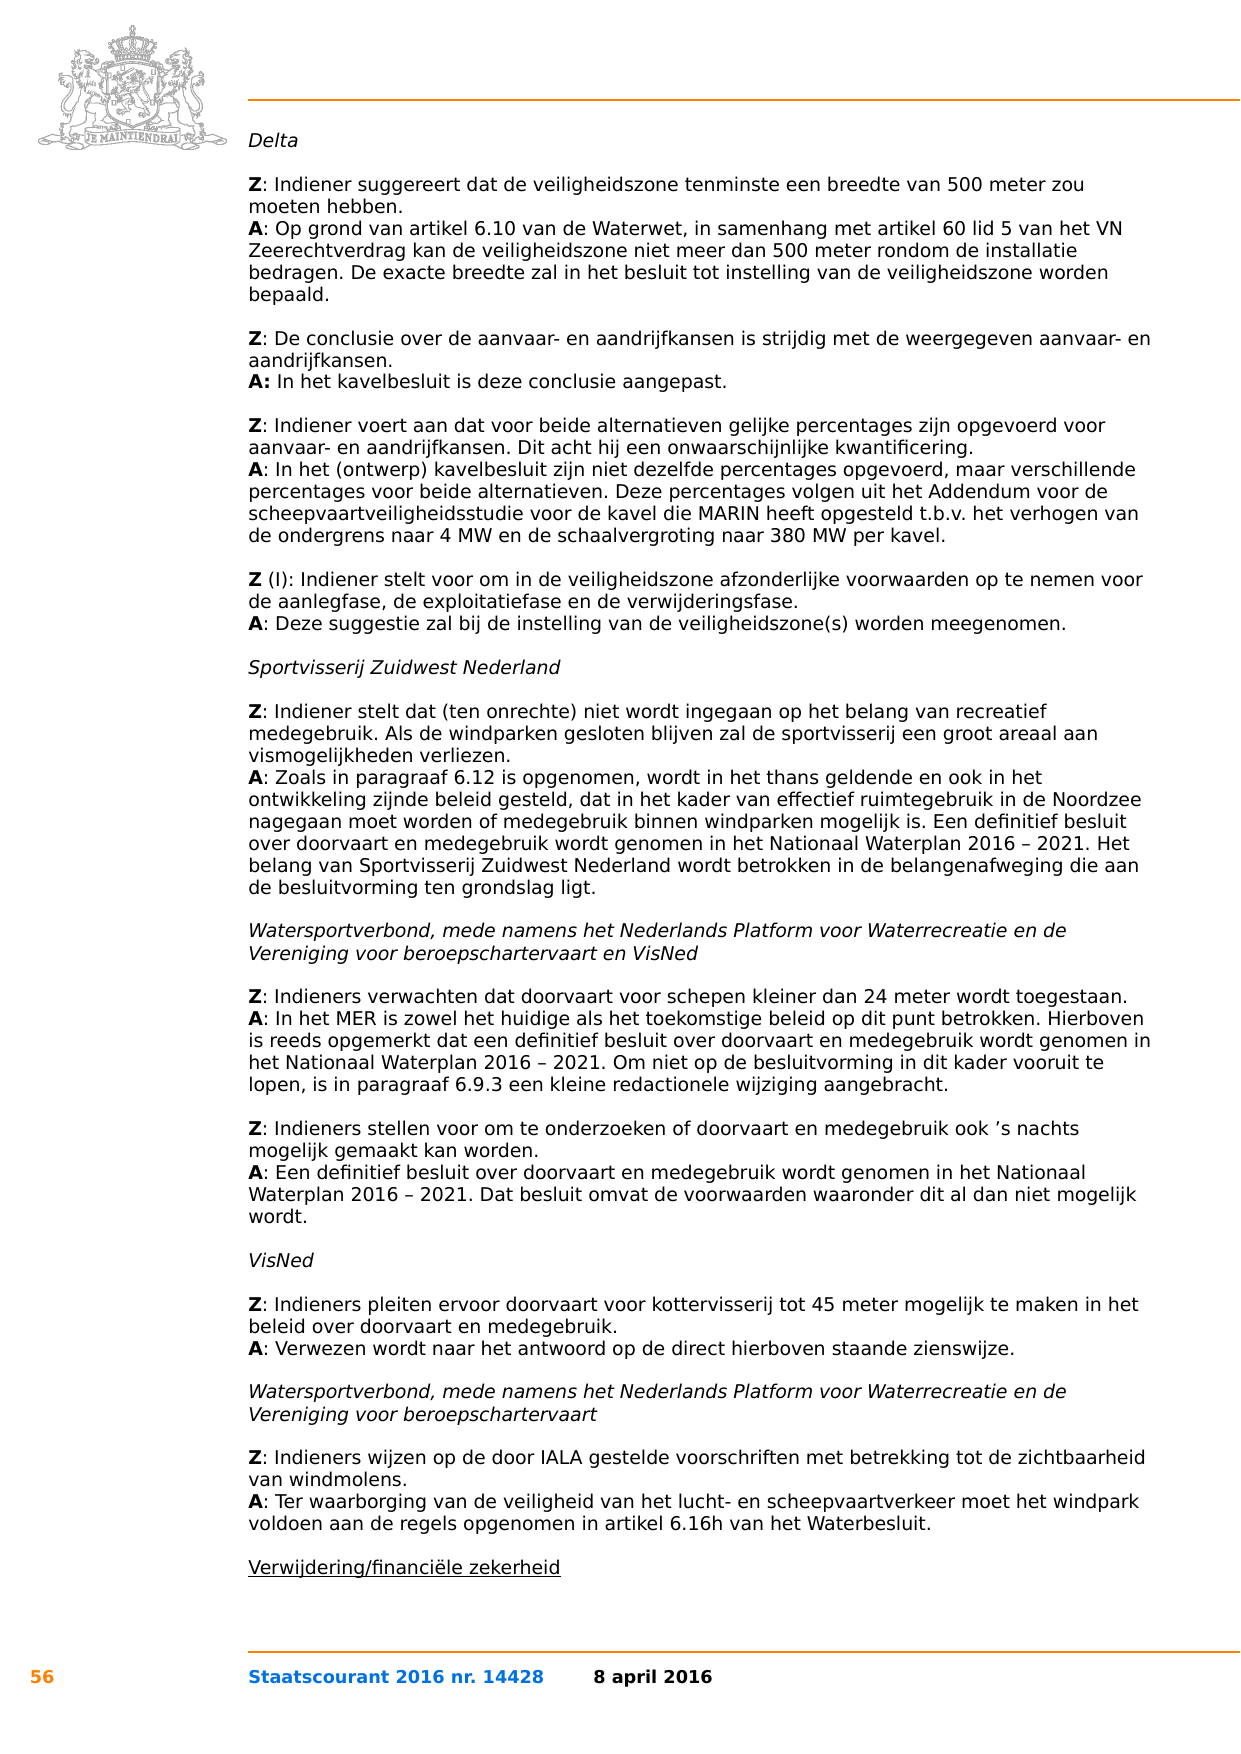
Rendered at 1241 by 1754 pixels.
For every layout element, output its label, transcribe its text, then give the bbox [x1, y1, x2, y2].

subtitle Delta [248, 130, 1163, 152]
text Z: Indieners wijzen op de door IALA gestelde voorschriften met betrekking tot de zichtbaarheid van windmolens. [248, 1447, 1163, 1491]
text A: In het kavelbesluit is deze conclusie aangepast. [248, 371, 1163, 393]
text Z: De conclusie over de aanvaar- en aandrijfkansen is strijdig met de weergegeven aanvaar- en aandrijfkansen. [248, 327, 1163, 371]
text Z: Indieners pleiten ervoor doorvaart voor kottervisserij tot 45 meter mogelijk te maken in het beleid over doorvaart en medegebruik. [248, 1294, 1163, 1338]
text A: Een definitief besluit over doorvaart en medegebruik wordt genomen in het Nationaal Waterplan 2016 – 2021. Dat besluit omvat de voorwaarden waaronder dit al dan niet mogelijk wordt. [248, 1162, 1163, 1228]
text Z: Indiener suggereert dat de veiligheidszone tenminste een breedte van 500 meter zou moeten hebben. [248, 174, 1163, 218]
text Z (I): Indiener stelt voor om in de veiligheidszone afzonderlijke voorwaarden op te nemen voor de aanlegfase, de exploitatiefase en de verwijderingsfase. [248, 569, 1163, 613]
picture [38, 25, 227, 150]
subtitle Watersportverbond, mede namens het Nederlands Platform voor Waterrecreatie en de Vereniging voor beroepschartervaart en VisNed [248, 920, 1163, 964]
text A: Deze suggestie zal bij de instelling van de veiligheidszone(s) worden meegenomen. [248, 613, 1163, 635]
text A: Zoals in paragraaf 6.12 is opgenomen, wordt in het thans geldende en ook in het ontwikkeling zijnde beleid gesteld, dat in het kader van effectief ruimtegebruik in de Noordzee nagegaan moet worden of medegebruik binnen windparken mogelijk is. Een definitief besluit over doorvaart en medegebruik wordt genomen in het Nationaal Waterplan 2016 – 2021. Het belang van Sportvisserij Zuidwest Nederland wordt betrokken in de belangenafweging die aan de besluitvorming ten grondslag ligt. [248, 767, 1163, 898]
text Z: Indieners verwachten dat doorvaart voor schepen kleiner dan 24 meter wordt toegestaan. [248, 986, 1163, 1008]
subtitle Watersportverbond, mede namens het Nederlands Platform voor Waterrecreatie en de Vereniging voor beroepschartervaart [248, 1381, 1163, 1425]
text Z: Indiener voert aan dat voor beide alternatieven gelijke percentages zijn opgevoerd voor aanvaar- en aandrijfkansen. Dit acht hij een onwaarschijnlijke kwantificering. [248, 415, 1163, 459]
subtitle Sportvisserij Zuidwest Nederland [248, 657, 1163, 679]
text Z: Indiener stelt dat (ten onrechte) niet wordt ingegaan op het belang van recreatief medegebruik. Als de windparken gesloten blijven zal de sportvisserij een groot areaal aan vismogelijkheden verliezen. [248, 701, 1163, 767]
text A: Verwezen wordt naar het antwoord op de direct hierboven staande zienswijze. [248, 1338, 1163, 1359]
text Z: Indieners stellen voor om te onderzoeken of doorvaart en medegebruik ook ’s nachts mogelijk gemaakt kan worden. [248, 1118, 1163, 1162]
subtitle VisNed [248, 1250, 1163, 1272]
text A: In het MER is zowel het huidige als het toekomstige beleid op dit punt betrokken. Hierboven is reeds opgemerkt dat een definitief besluit over doorvaart en medegebruik wordt genomen in het Nationaal Waterplan 2016 – 2021. Om niet op de besluitvorming in dit kader vooruit te lopen, is in paragraaf 6.9.3 een kleine redactionele wijziging aangebracht. [248, 1008, 1163, 1096]
text Verwijdering/financiële zekerheid [248, 1557, 1163, 1579]
text A: Op grond van artikel 6.10 van de Waterwet, in samenhang met artikel 60 lid 5 van het VN Zeerechtverdrag kan de veiligheidszone niet meer dan 500 meter rondom de installatie bedragen. De exacte breedte zal in het besluit tot instelling van de veiligheidszone worden bepaald. [248, 218, 1163, 306]
text A: In het (ontwerp) kavelbesluit zijn niet dezelfde percentages opgevoerd, maar verschillende percentages voor beide alternatieven. Deze percentages volgen uit het Addendum voor de scheepvaartveiligheidsstudie voor de kavel die MARIN heeft opgesteld t.b.v. het verhogen van de ondergrens naar 4 MW en de schaalvergroting naar 380 MW per kavel. [248, 459, 1163, 547]
text A: Ter waarborging van de veiligheid van het lucht- en scheepvaartverkeer moet het windpark voldoen aan de regels opgenomen in artikel 6.16h van het Waterbesluit. [248, 1491, 1163, 1535]
